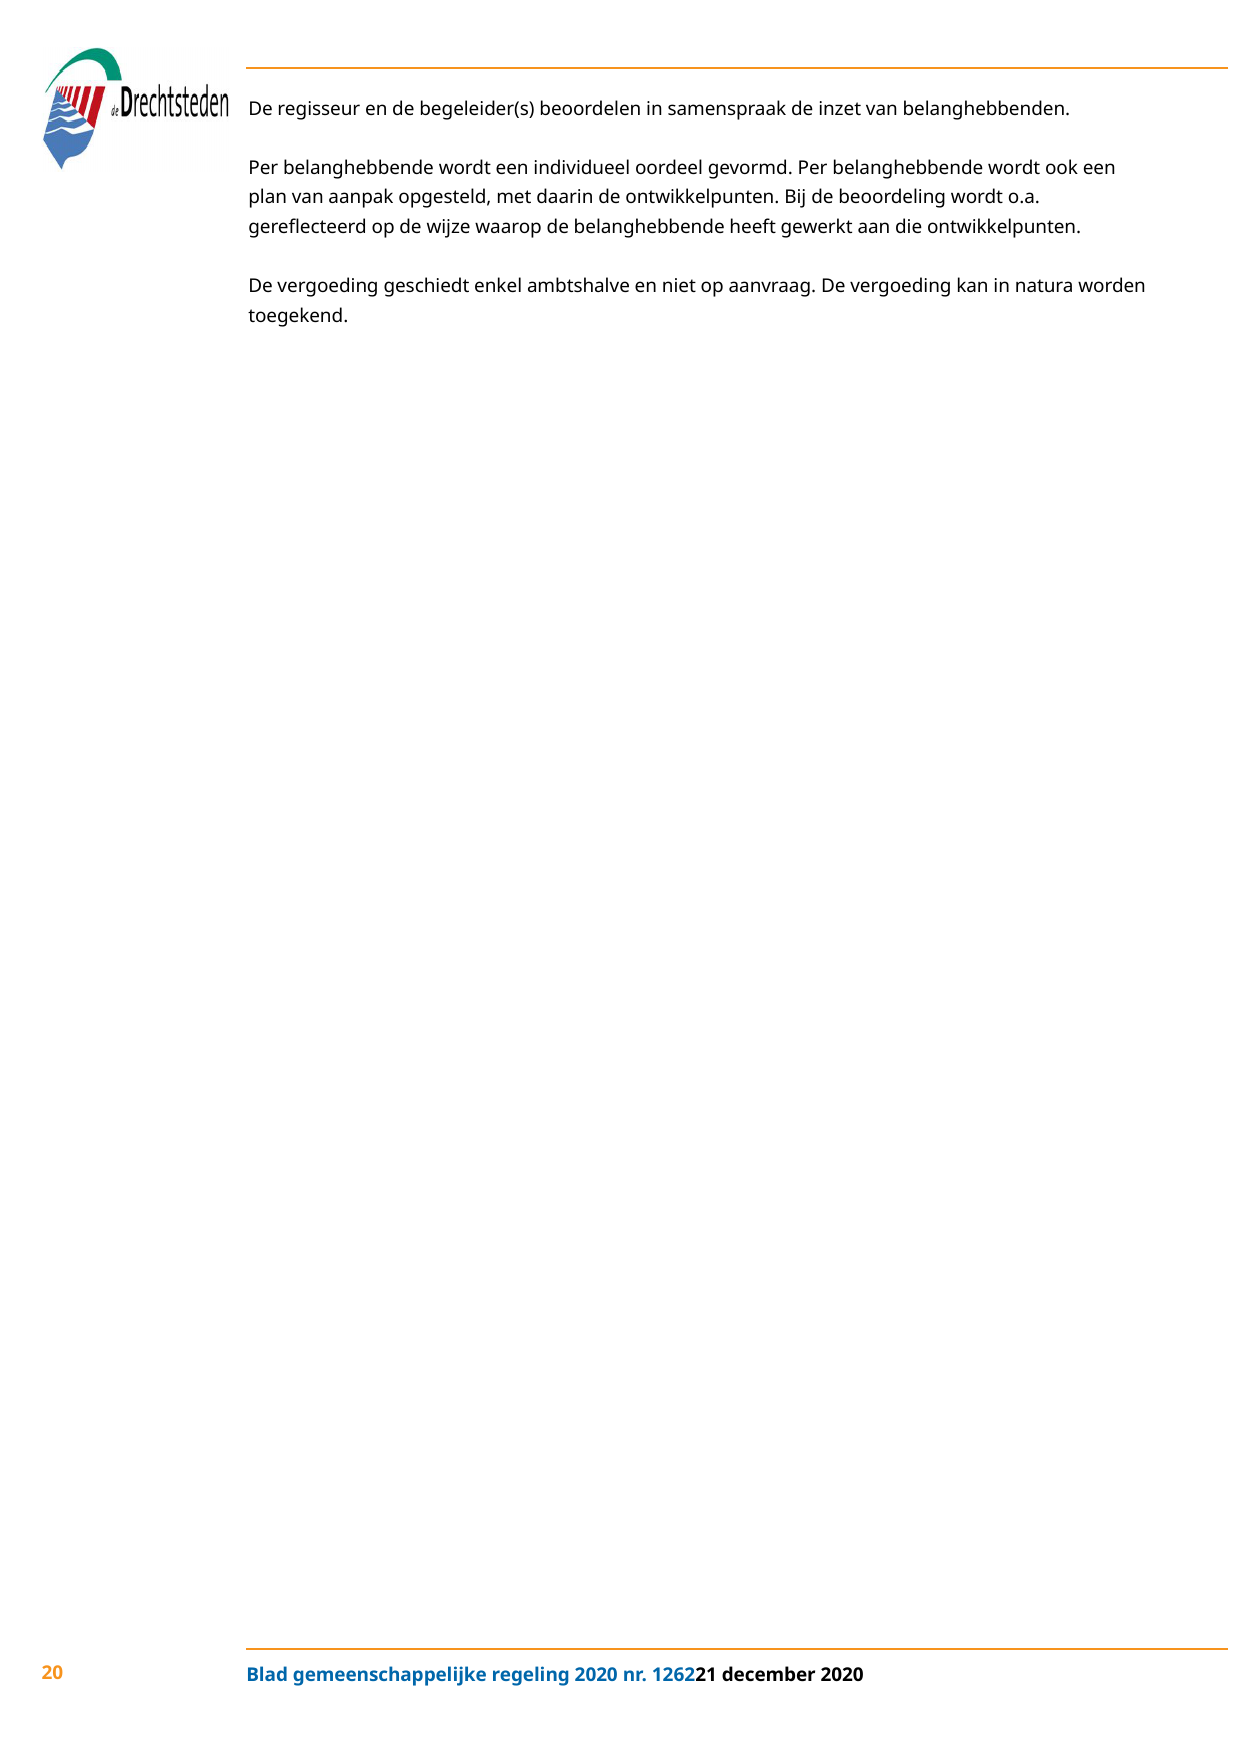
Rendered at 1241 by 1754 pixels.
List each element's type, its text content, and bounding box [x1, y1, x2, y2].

text De vergoeding geschiedt enkel ambtshalve en niet op aanvraag. De vergoeding kan in natura worden toegekend. [248, 272, 1152, 328]
picture [41, 47, 231, 172]
text De regisseur en de begeleider(s) beoordelen in samenspraak de inzet van belanghebbenden. [248, 95, 1152, 121]
text Per belanghebbende wordt een individueel oordeel gevormd. Per belanghebbende wordt ook een plan van aanpak opgesteld, met daarin de ontwikkelpunten. Bij de beoordeling wordt o.a. gereflecteerd op de wijze waarop de belanghebbende heeft gewerkt aan die ontwikkelpunten. [248, 154, 1152, 239]
